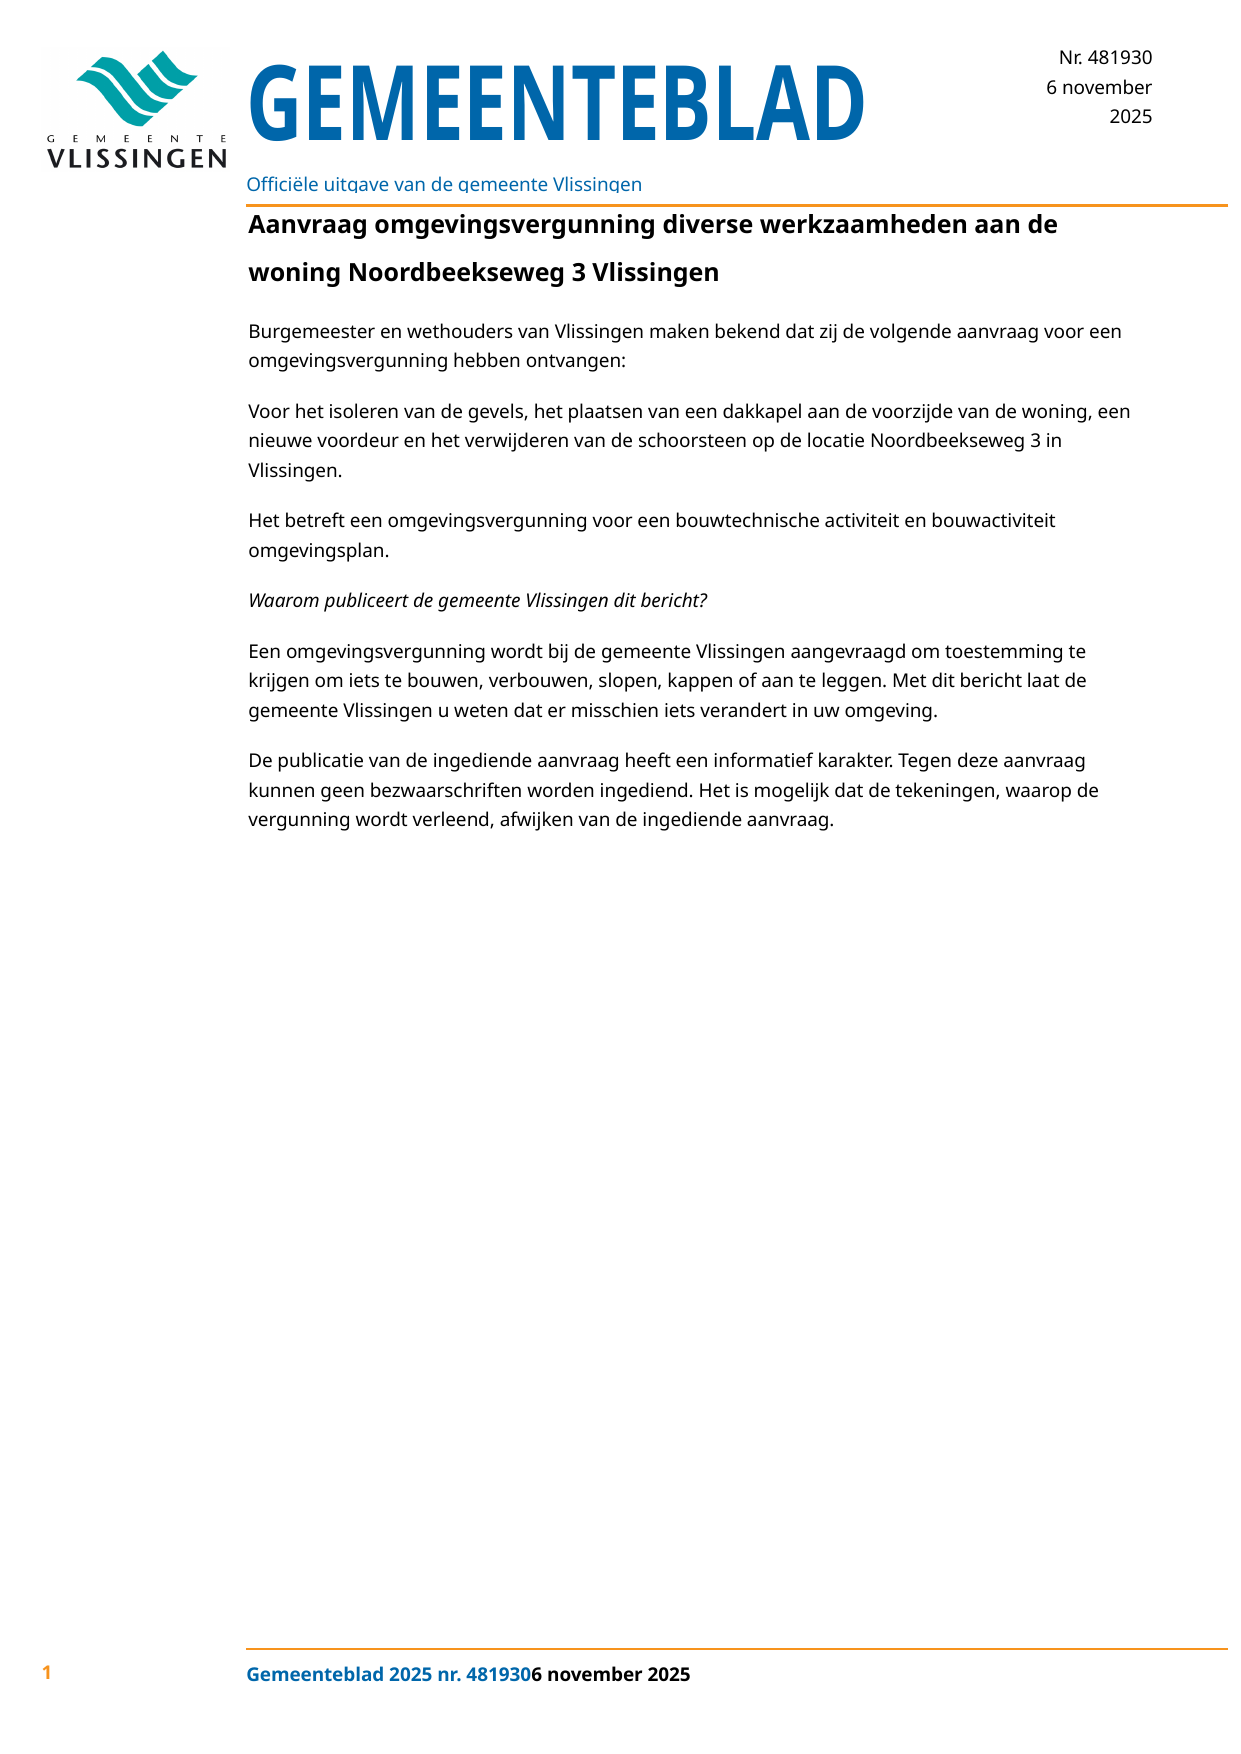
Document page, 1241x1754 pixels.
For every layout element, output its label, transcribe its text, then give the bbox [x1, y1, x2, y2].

text Aanvraag omgevingsvergunning diverse werkzaamheden aan de woning Noordbeekseweg 3 Vlissingen [248, 207, 1152, 288]
text Een omgevingsvergunning wordt bij de gemeente Vlissingen aangevraagd om toestemming te krijgen om iets te bouwen, verbouwen, slopen, kappen of aan te leggen. Met dit bericht laat de gemeente Vlissingen u weten dat er misschien iets verandert in uw omgeving. [248, 638, 1152, 723]
text Waarom publiceert de gemeente Vlissingen dit bericht? [248, 587, 1152, 613]
text Burgemeester en wethouders van Vlissingen maken bekend dat zij de volgende aanvraag voor een omgevingsvergunning hebben ontvangen: [248, 318, 1152, 373]
text De publicatie van de ingediende aanvraag heeft een informatief karakter. Tegen deze aanvraag kunnen geen bezwaarschriften worden ingediend. Het is mogelijk dat de tekeningen, waarop de vergunning wordt verleend, afwijken van de ingediende aanvraag. [248, 747, 1152, 832]
text Het betreft een omgevingsvergunning voor een bouwtechnische activiteit en bouwactiviteit omgevingsplan. [248, 507, 1152, 563]
text Voor het isoleren van de gevels, het plaatsen van een dakkapel aan de voorzijde van de woning, een nieuwe voordeur en het verwijderen van de schoorsteen op de locatie Noordbeekseweg 3 in Vlissingen. [248, 398, 1152, 483]
picture [41, 47, 231, 172]
